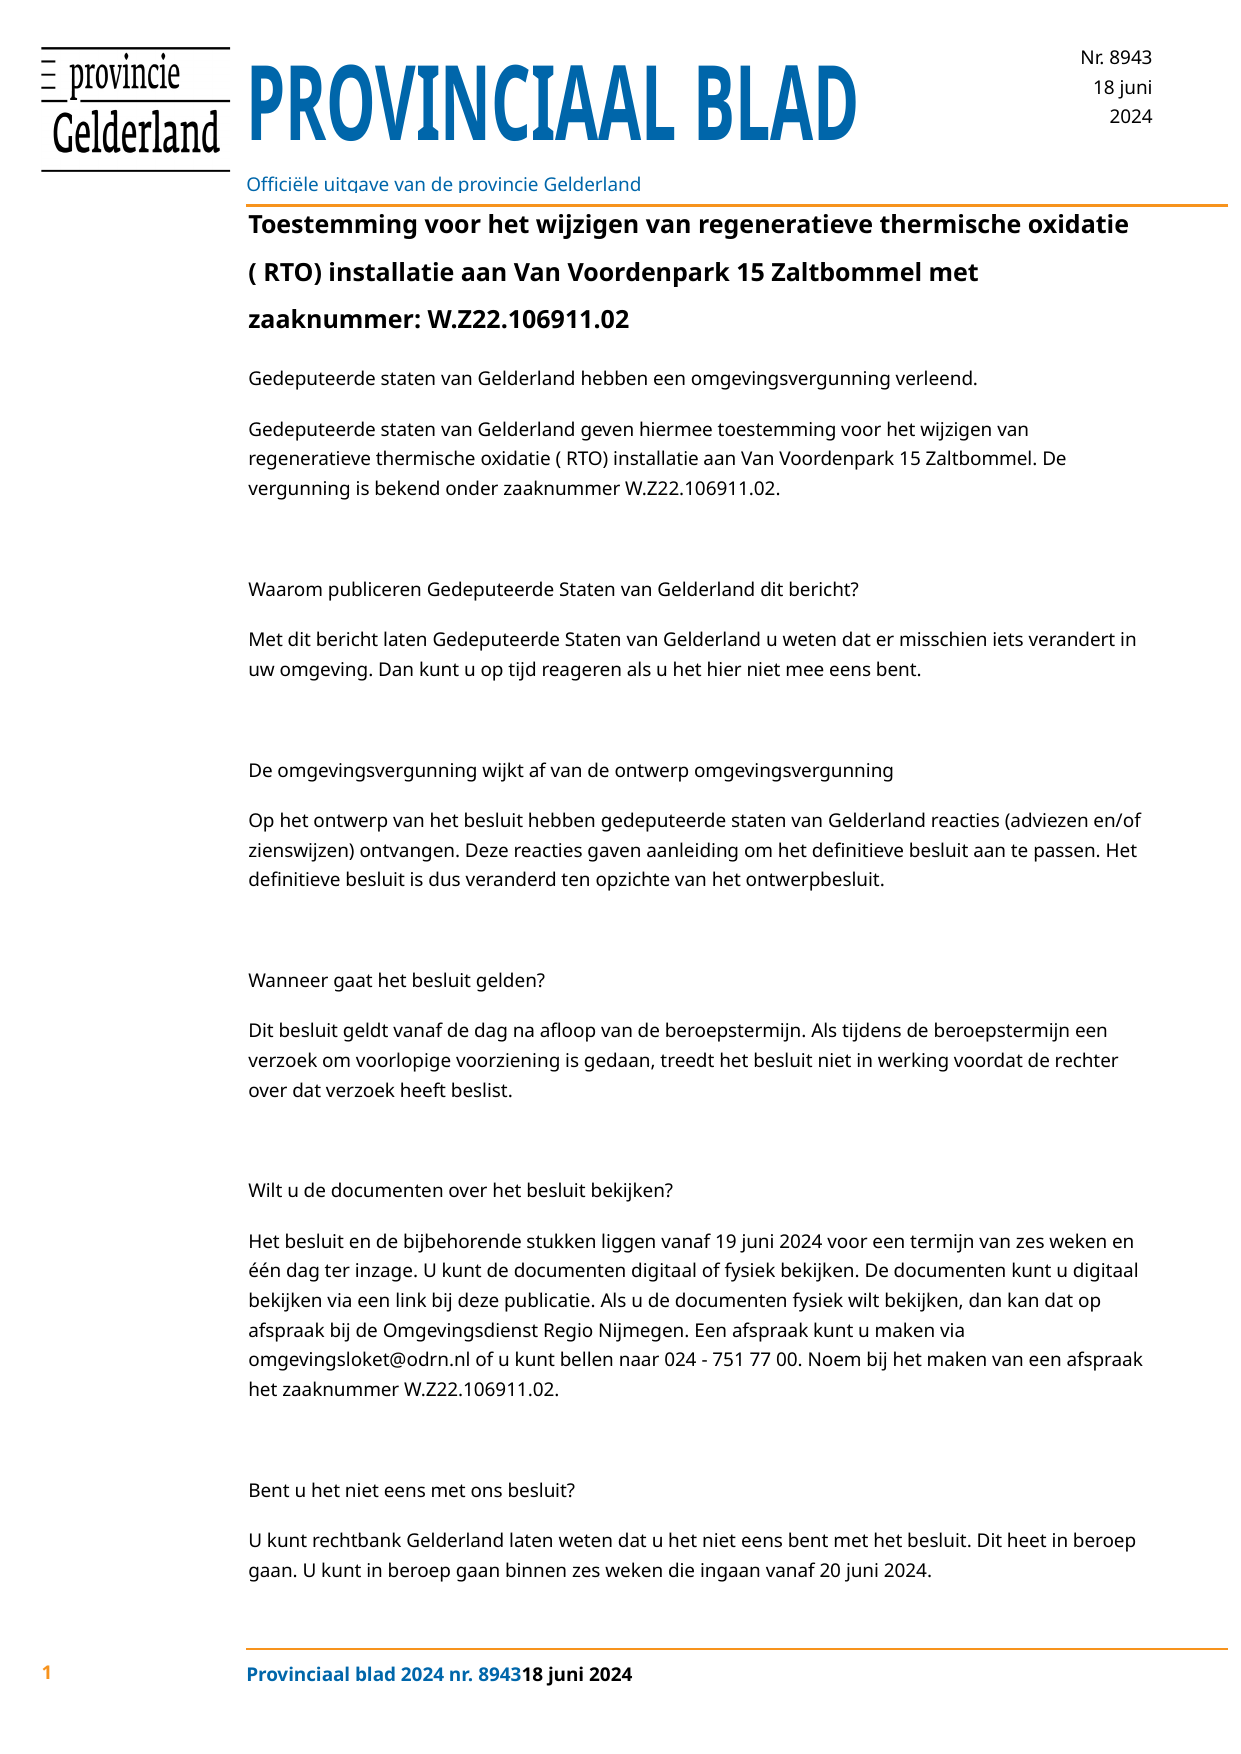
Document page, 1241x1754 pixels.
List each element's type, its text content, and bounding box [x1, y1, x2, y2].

text U kunt rechtbank Gelderland laten weten dat u het niet eens bent met het besluit. Dit heet in beroep gaan. U kunt in beroep gaan binnen zes weken die ingaan vanaf 20 juni 2024. [248, 1527, 1152, 1582]
text Wanneer gaat het besluit gelden? [248, 967, 1152, 993]
text Gedeputeerde staten van Gelderland hebben een omgevingsvergunning verleend. [248, 366, 1152, 391]
text Wilt u de documenten over het besluit bekijken? [248, 1178, 1152, 1203]
text Bent u het niet eens met ons besluit? [248, 1477, 1152, 1502]
text Het besluit en de bijbehorende stukken liggen vanaf 19 juni 2024 voor een termijn van zes weken en één dag ter inzage. U kunt de documenten digitaal of fysiek bekijken. De documenten kunt u digitaal bekijken via een link bij deze publicatie. Als u de documenten fysiek wilt bekijken, dan kan dat op afspraak bij de Omgevingsdienst Regio Nijmegen. Een afspraak kunt u maken via omgevingsloket@odrn.nl of u kunt bellen naar 024 - 751 77 00. Noem bij het maken van een afspraak het zaaknummer W.Z22.106911.02. [248, 1228, 1152, 1402]
text Waarom publiceren Gedeputeerde Staten van Gelderland dit bericht? [248, 576, 1152, 602]
text De omgevingsvergunning wijkt af van de ontwerp omgevingsvergunning [248, 757, 1152, 782]
text Met dit bericht laten Gedeputeerde Staten van Gelderland u weten dat er misschien iets verandert in uw omgeving. Dan kunt u op tijd reageren als u het hier niet mee eens bent. [248, 626, 1152, 682]
text Dit besluit geldt vanaf de dag na afloop van de beroepstermijn. Als tijdens de beroepstermijn een verzoek om voorlopige voorziening is gedaan, treedt het besluit niet in werking voordat de rechter over dat verzoek heeft beslist. [248, 1018, 1152, 1102]
text Toestemming voor het wijzigen van regeneratieve thermische oxidatie ( RTO) installatie aan Van Voordenpark 15 Zaltbommel met zaaknummer: W.Z22.106911.02 [248, 207, 1152, 336]
picture [41, 47, 231, 172]
text Gedeputeerde staten van Gelderland geven hiermee toestemming voor het wijzigen van regeneratieve thermische oxidatie ( RTO) installatie aan Van Voordenpark 15 Zaltbommel. De vergunning is bekend onder zaaknummer W.Z22.106911.02. [248, 416, 1152, 501]
text Op het ontwerp van het besluit hebben gedeputeerde staten van Gelderland reacties (adviezen en/of zienswijzen) ontvangen. Deze reacties gaven aanleiding om het definitieve besluit aan te passen. Het definitieve besluit is dus veranderd ten opzichte van het ontwerpbesluit. [248, 807, 1152, 892]
